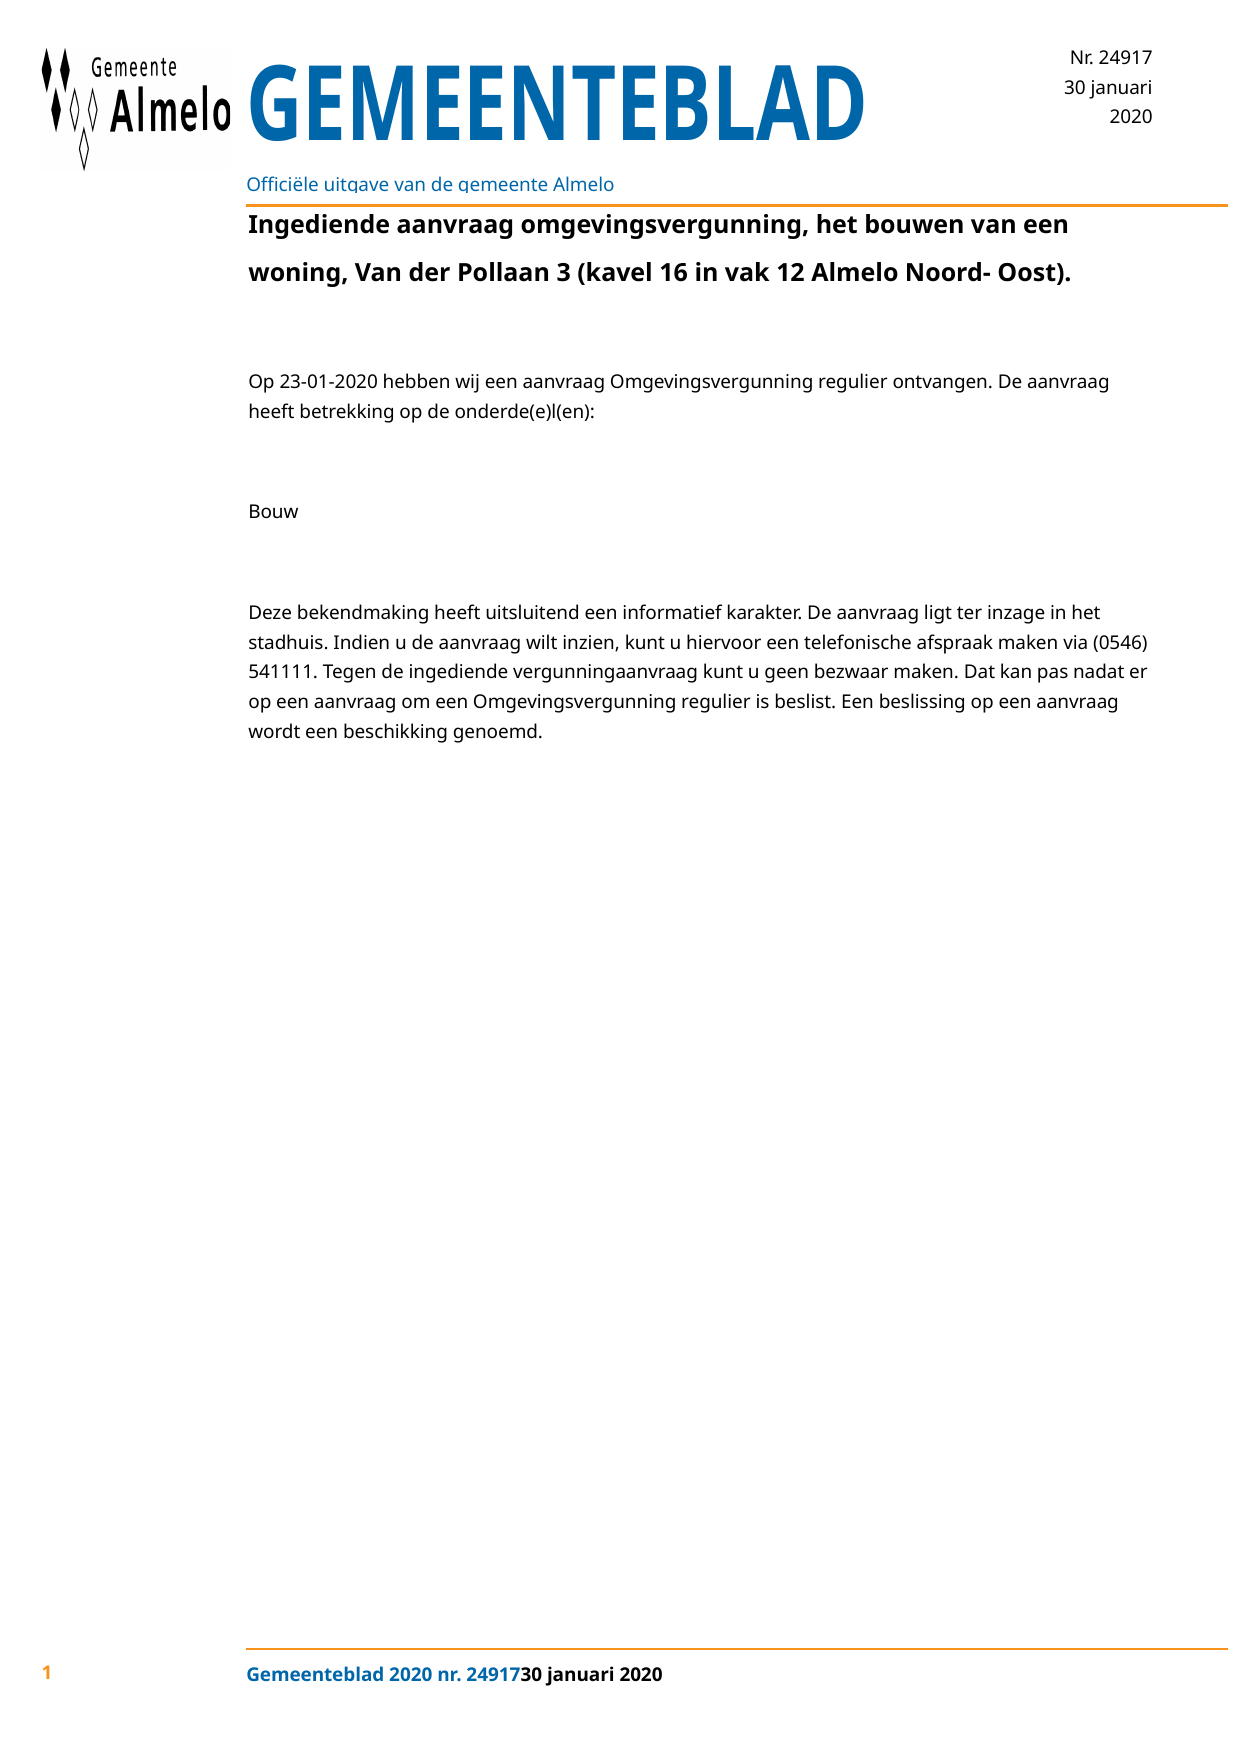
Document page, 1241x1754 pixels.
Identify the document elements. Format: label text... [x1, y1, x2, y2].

picture [41, 47, 231, 172]
text Ingediende aanvraag omgevingsvergunning, het bouwen van een woning, Van der Pollaan 3 (kavel 16 in vak 12 Almelo Noord- Oost). [248, 207, 1152, 288]
text Bouw [248, 499, 1152, 524]
text Deze bekendmaking heeft uitsluitend een informatief karakter. De aanvraag ligt ter inzage in het stadhuis. Indien u de aanvraag wilt inzien, kunt u hiervoor een telefonische afspraak maken via (0546) 541111. Tegen de ingediende vergunningaanvraag kunt u geen bezwaar maken. Dat kan pas nadat er op een aanvraag om een Omgevingsvergunning regulier is beslist. Een beslissing op een aanvraag wordt een beschikking genoemd. [248, 599, 1152, 744]
text Op 23-01-2020 hebben wij een aanvraag Omgevingsvergunning regulier ontvangen. De aanvraag heeft betrekking op de onderde(e)l(en): [248, 368, 1152, 424]
